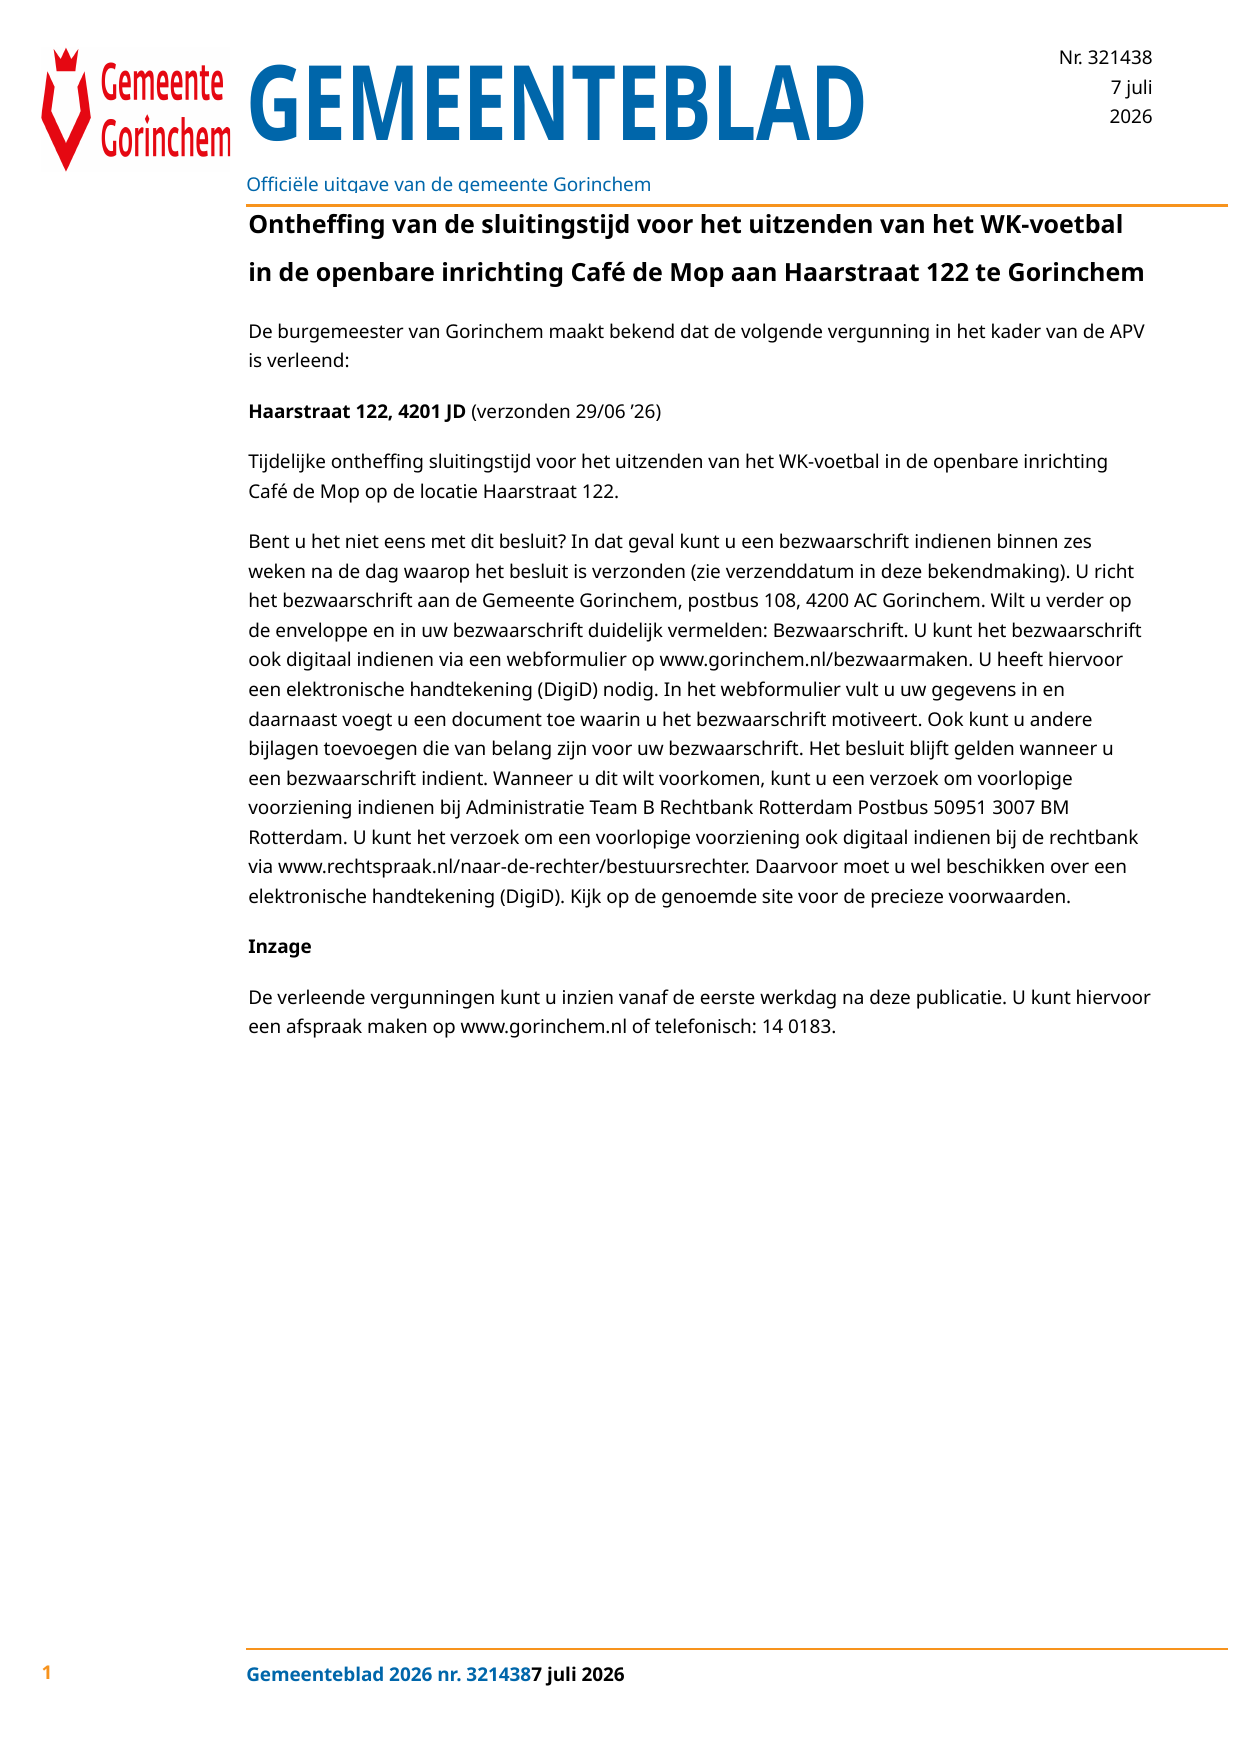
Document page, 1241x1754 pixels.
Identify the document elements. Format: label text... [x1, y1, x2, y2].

text De burgemeester van Gorinchem maakt bekend dat de volgende vergunning in het kader van de APV is verleend: [248, 318, 1152, 373]
text Haarstraat 122, 4201 JD (verzonden 29/06 ’26) [248, 398, 1152, 424]
text De verleende vergunningen kunt u inzien vanaf de eerste werkdag na deze publicatie. U kunt hiervoor een afspraak maken op www.gorinchem.nl of telefonisch: 14 0183. [248, 984, 1152, 1039]
text Inzage [248, 934, 1152, 959]
picture [41, 47, 231, 172]
text Bent u het niet eens met dit besluit? In dat geval kunt u een bezwaarschrift indienen binnen zes weken na de dag waarop het besluit is verzonden (zie verzenddatum in deze bekendmaking). U richt het bezwaarschrift aan de Gemeente Gorinchem, postbus 108, 4200 AC Gorinchem. Wilt u verder op de enveloppe en in uw bezwaarschrift duidelijk vermelden: Bezwaarschrift. U kunt het bezwaarschrift ook digitaal indienen via een webformulier op www.gorinchem.nl/bezwaarmaken. U heeft hiervoor een elektronische handtekening (DigiD) nodig. In het webformulier vult u uw gegevens in en daarnaast voegt u een document toe waarin u het bezwaarschrift motiveert. Ook kunt u andere bijlagen toevoegen die van belang zijn voor uw bezwaarschrift. Het besluit blijft gelden wanneer u een bezwaarschrift indient. Wanneer u dit wilt voorkomen, kunt u een verzoek om voorlopige voorziening indienen bij Administratie Team B Rechtbank Rotterdam Postbus 50951 3007 BM Rotterdam. U kunt het verzoek om een voorlopige voorziening ook digitaal indienen bij de rechtbank via www.rechtspraak.nl/naar-de-rechter/bestuursrechter. Daarvoor moet u wel beschikken over een elektronische handtekening (DigiD). Kijk op de genoemde site voor de precieze voorwaarden. [248, 528, 1152, 909]
text Tijdelijke ontheffing sluitingstijd voor het uitzenden van het WK-voetbal in de openbare inrichting Café de Mop op de locatie Haarstraat 122. [248, 448, 1152, 504]
text Ontheffing van de sluitingstijd voor het uitzenden van het WK-voetbal in de openbare inrichting Café de Mop aan Haarstraat 122 te Gorinchem [248, 207, 1152, 288]
